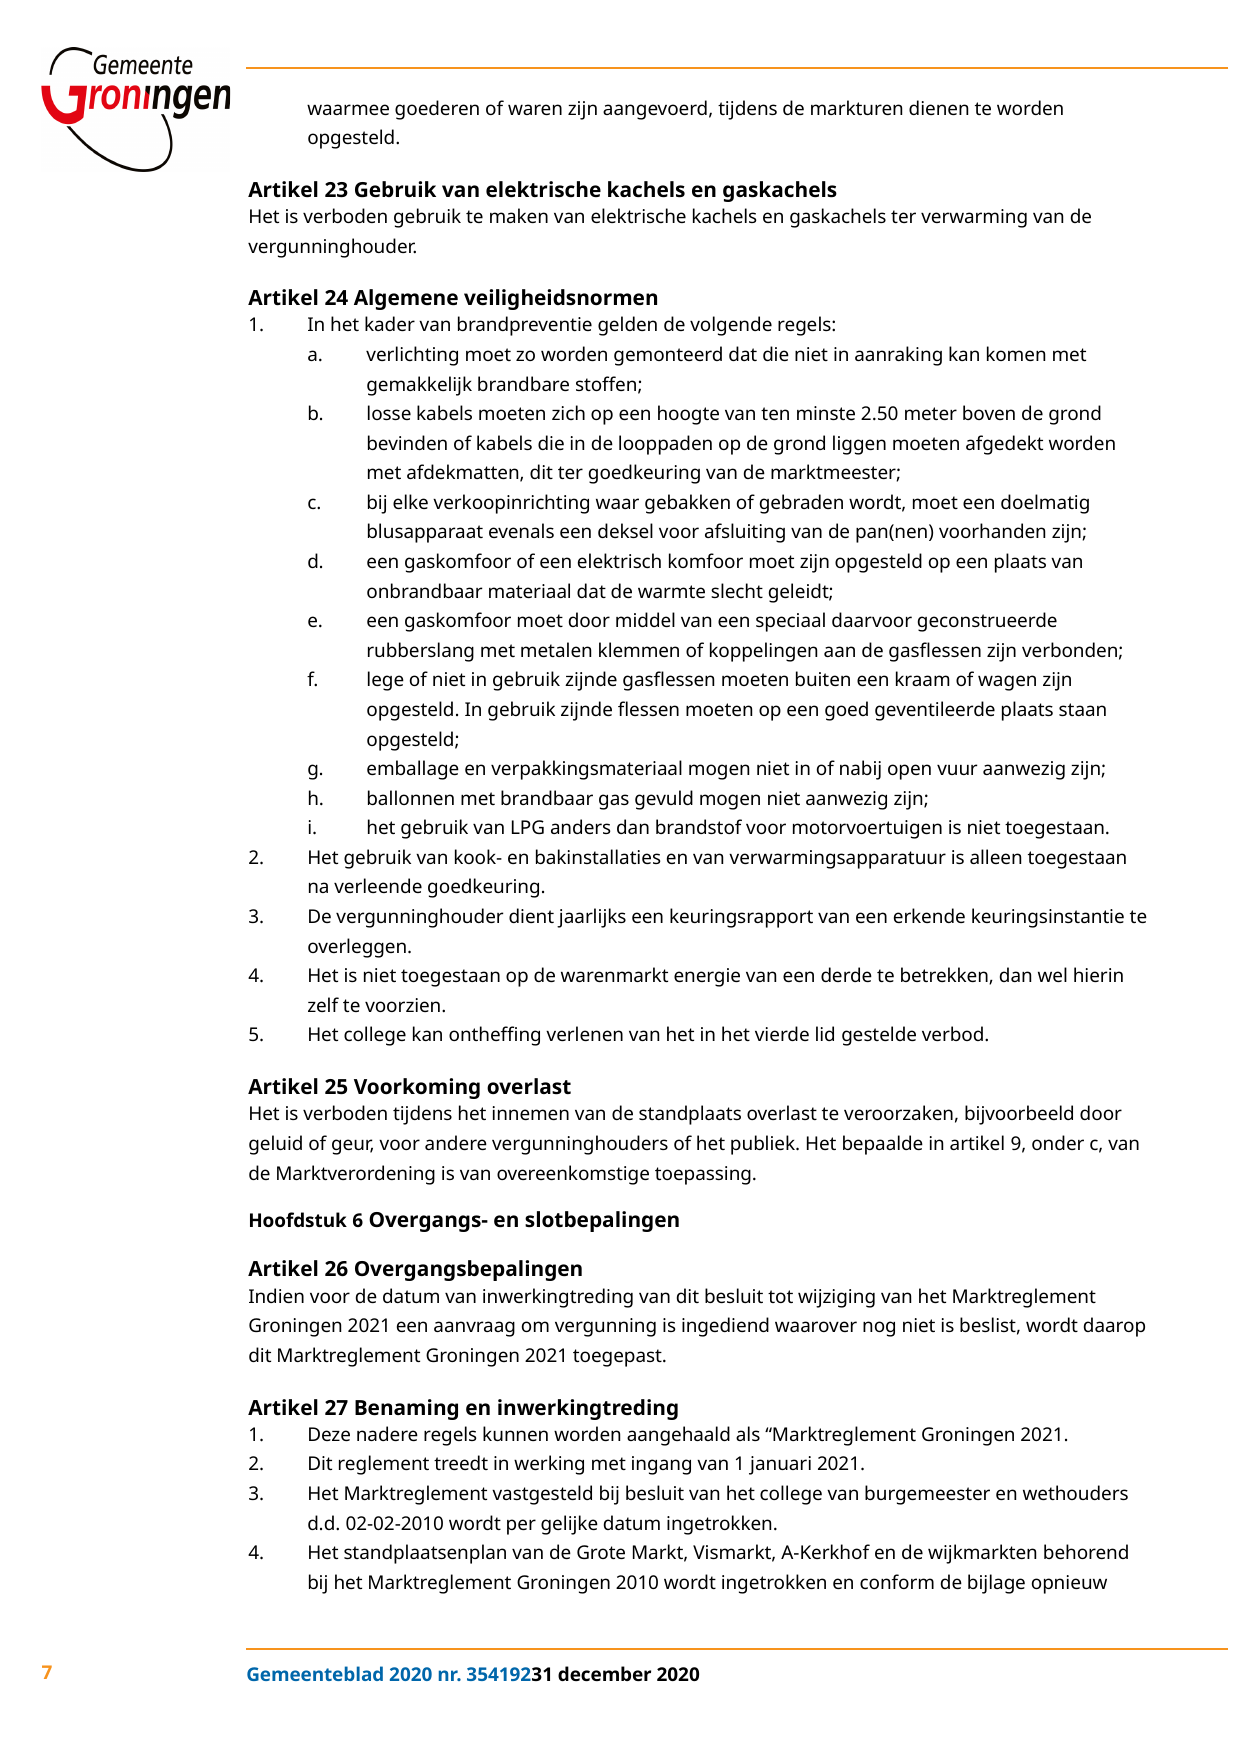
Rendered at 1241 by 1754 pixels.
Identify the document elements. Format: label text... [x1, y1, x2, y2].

list bij elke verkoopinrichting waar gebakken of gebraden wordt, moet een doelmatig blusapparaat evenals een deksel voor afsluiting van de pan(nen) voorhanden zijn; [307, 489, 1152, 544]
list Dit reglement treedt in werking met ingang van 1 januari 2021. [248, 1451, 1152, 1476]
text Artikel 26 Overgangsbepalingen [248, 1254, 1152, 1283]
list lege of niet in gebruik zijnde gasflessen moeten buiten een kraam of wagen zijn opgesteld. In gebruik zijnde flessen moeten op een goed geventileerde plaats staan opgesteld; [307, 667, 1152, 752]
list In het kader van brandpreventie gelden de volgende regels: [248, 312, 1152, 337]
list De vergunninghouder dient jaarlijks een keuringsrapport van een erkende keuringsinstantie te overleggen. [248, 903, 1152, 959]
list emballage en verpakkingsmateriaal mogen niet in of nabij open vuur aanwezig zijn; [307, 755, 1152, 781]
text Artikel 24 Algemene veiligheidsnormen [248, 283, 1152, 312]
list Deze nadere regels kunnen worden aangehaald als “Marktreglement Groningen 2021. [248, 1421, 1152, 1447]
list Het Marktreglement vastgesteld bij besluit van het college van burgemeester en wethouders d.d. 02-02-2010 wordt per gelijke datum ingetrokken. [248, 1480, 1152, 1536]
list waarmee goederen of waren zijn aangevoerd, tijdens de markturen dienen te worden opgesteld. [248, 95, 1152, 150]
text Het is verboden gebruik te maken van elektrische kachels en gaskachels ter verwarming van de vergunninghouder. [248, 203, 1152, 258]
text Artikel 27 Benaming en inwerkingtreding [248, 1393, 1152, 1421]
text Het is verboden tijdens het innemen van de standplaats overlast te veroorzaken, bijvoorbeeld door geluid of geur, voor andere vergunninghouders of het publiek. Het bepaalde in artikel 9, onder c, van de Marktverordening is van overeenkomstige toepassing. [248, 1101, 1152, 1185]
list het gebruik van LPG anders dan brandstof voor motorvoertuigen is niet toegestaan. [307, 814, 1152, 840]
list Het gebruik van kook- en bakinstallaties en van verwarmingsapparatuur is alleen toegestaan na verleende goedkeuring. [248, 844, 1152, 899]
text Hoofdstuk 6 Overgangs- en slotbepalingen [248, 1205, 1152, 1234]
list een gaskomfoor moet door middel van een speciaal daarvoor geconstrueerde rubberslang met metalen klemmen of koppelingen aan de gasflessen zijn verbonden; [307, 607, 1152, 663]
list losse kabels moeten zich op een hoogte van ten minste 2.50 meter boven de grond bevinden of kabels die in de looppaden op de grond liggen moeten afgedekt worden met afdekmatten, dit ter goedkeuring van de marktmeester; [307, 400, 1152, 485]
list een gaskomfoor of een elektrisch komfoor moet zijn opgesteld op een plaats van onbrandbaar materiaal dat de warmte slecht geleidt; [307, 548, 1152, 604]
list Het is niet toegestaan op de warenmarkt energie van een derde te betrekken, dan wel hierin zelf te voorzien. [248, 962, 1152, 1018]
list verlichting moet zo worden gemonteerd dat die niet in aanraking kan komen met gemakkelijk brandbare stoffen; [307, 341, 1152, 397]
list Het college kan ontheffing verlenen van het in het vierde lid gestelde verbod. [248, 1022, 1152, 1047]
picture [41, 47, 231, 172]
text Artikel 25 Voorkoming overlast [248, 1072, 1152, 1101]
list ballonnen met brandbaar gas gevuld mogen niet aanwezig zijn; [307, 785, 1152, 811]
list Het standplaatsenplan van de Grote Markt, Vismarkt, A-Kerkhof en de wijkmarkten behorend bij het Marktreglement Groningen 2010 wordt ingetrokken en conform de bijlage opnieuw [248, 1539, 1152, 1595]
text Artikel 23 Gebruik van elektrische kachels en gaskachels [248, 175, 1152, 203]
text Indien voor de datum van inwerkingtreding van dit besluit tot wijziging van het Marktreglement Groningen 2021 een aanvraag om vergunning is ingediend waarover nog niet is beslist, wordt daarop dit Marktreglement Groningen 2021 toegepast. [248, 1283, 1152, 1368]
